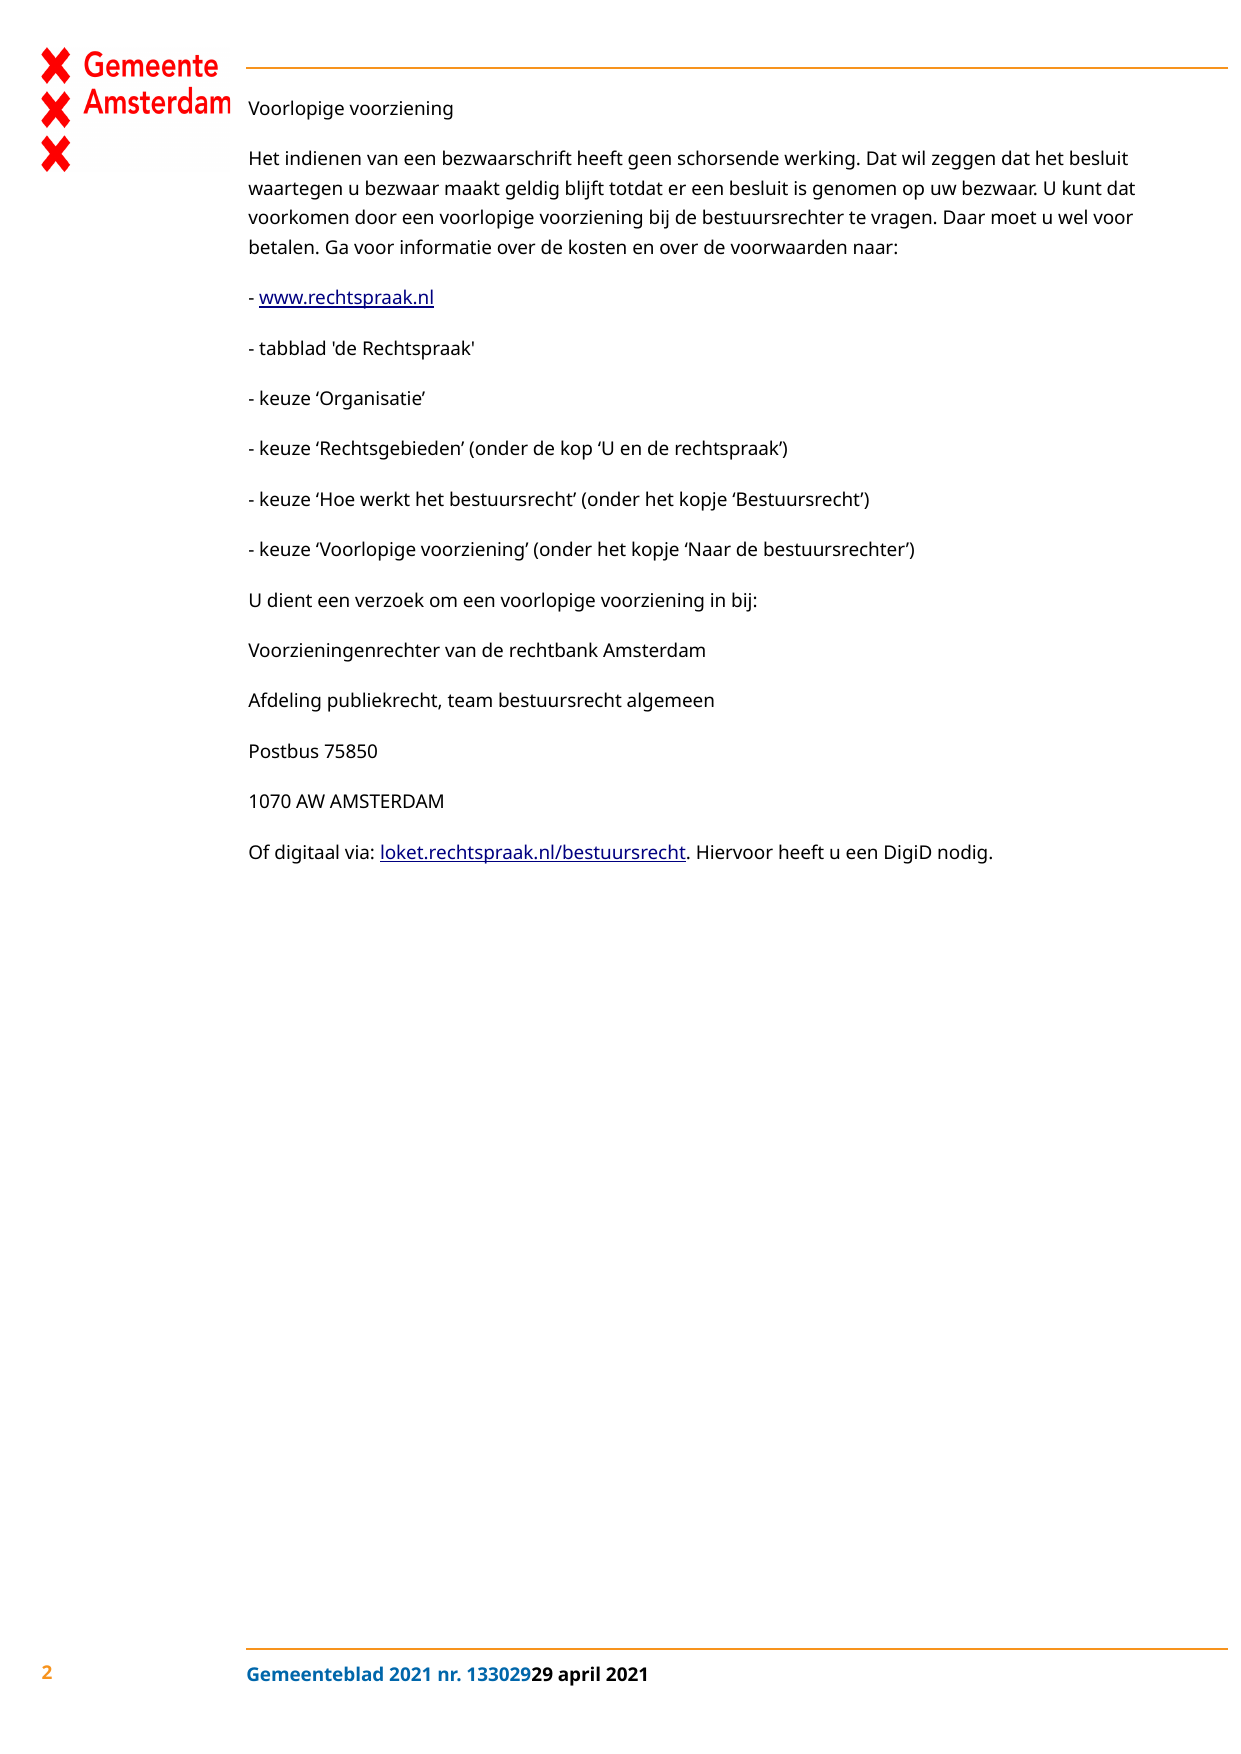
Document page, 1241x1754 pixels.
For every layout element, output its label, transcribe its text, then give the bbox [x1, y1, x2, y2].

text - keuze ‘Rechtsgebieden’ (onder de kop ‘U en de rechtspraak’) [248, 436, 1152, 461]
text Het indienen van een bezwaarschrift heeft geen schorsende werking. Dat wil zeggen dat het besluit waartegen u bezwaar maakt geldig blijft totdat er een besluit is genomen op uw bezwaar. U kunt dat voorkomen door een voorlopige voorziening bij de bestuursrechter te vragen. Daar moet u wel voor betalen. Ga voor informatie over de kosten en over de voorwaarden naar: [248, 145, 1152, 260]
text - keuze ‘Organisatie’ [248, 385, 1152, 411]
text 1070 AW AMSTERDAM [248, 788, 1152, 814]
text Of digitaal via: loket.rechtspraak.nl/bestuursrecht. Hiervoor heeft u een DigiD nodig. [248, 839, 1152, 865]
text - keuze ‘Hoe werkt het bestuursrecht’ (onder het kopje ‘Bestuursrecht’) [248, 486, 1152, 512]
text - keuze ‘Voorlopige voorziening’ (onder het kopje ‘Naar de bestuursrechter’) [248, 536, 1152, 562]
text - www.rechtspraak.nl [248, 284, 1152, 310]
text - tabblad 'de Rechtspraak' [248, 335, 1152, 361]
text Voorlopige voorziening [248, 95, 1152, 121]
text Voorzieningenrechter van de rechtbank Amsterdam [248, 637, 1152, 663]
picture [41, 47, 231, 172]
text Postbus 75850 [248, 738, 1152, 764]
text Afdeling publiekrecht, team bestuursrecht algemeen [248, 688, 1152, 713]
text U dient een verzoek om een voorlopige voorziening in bij: [248, 587, 1152, 613]
